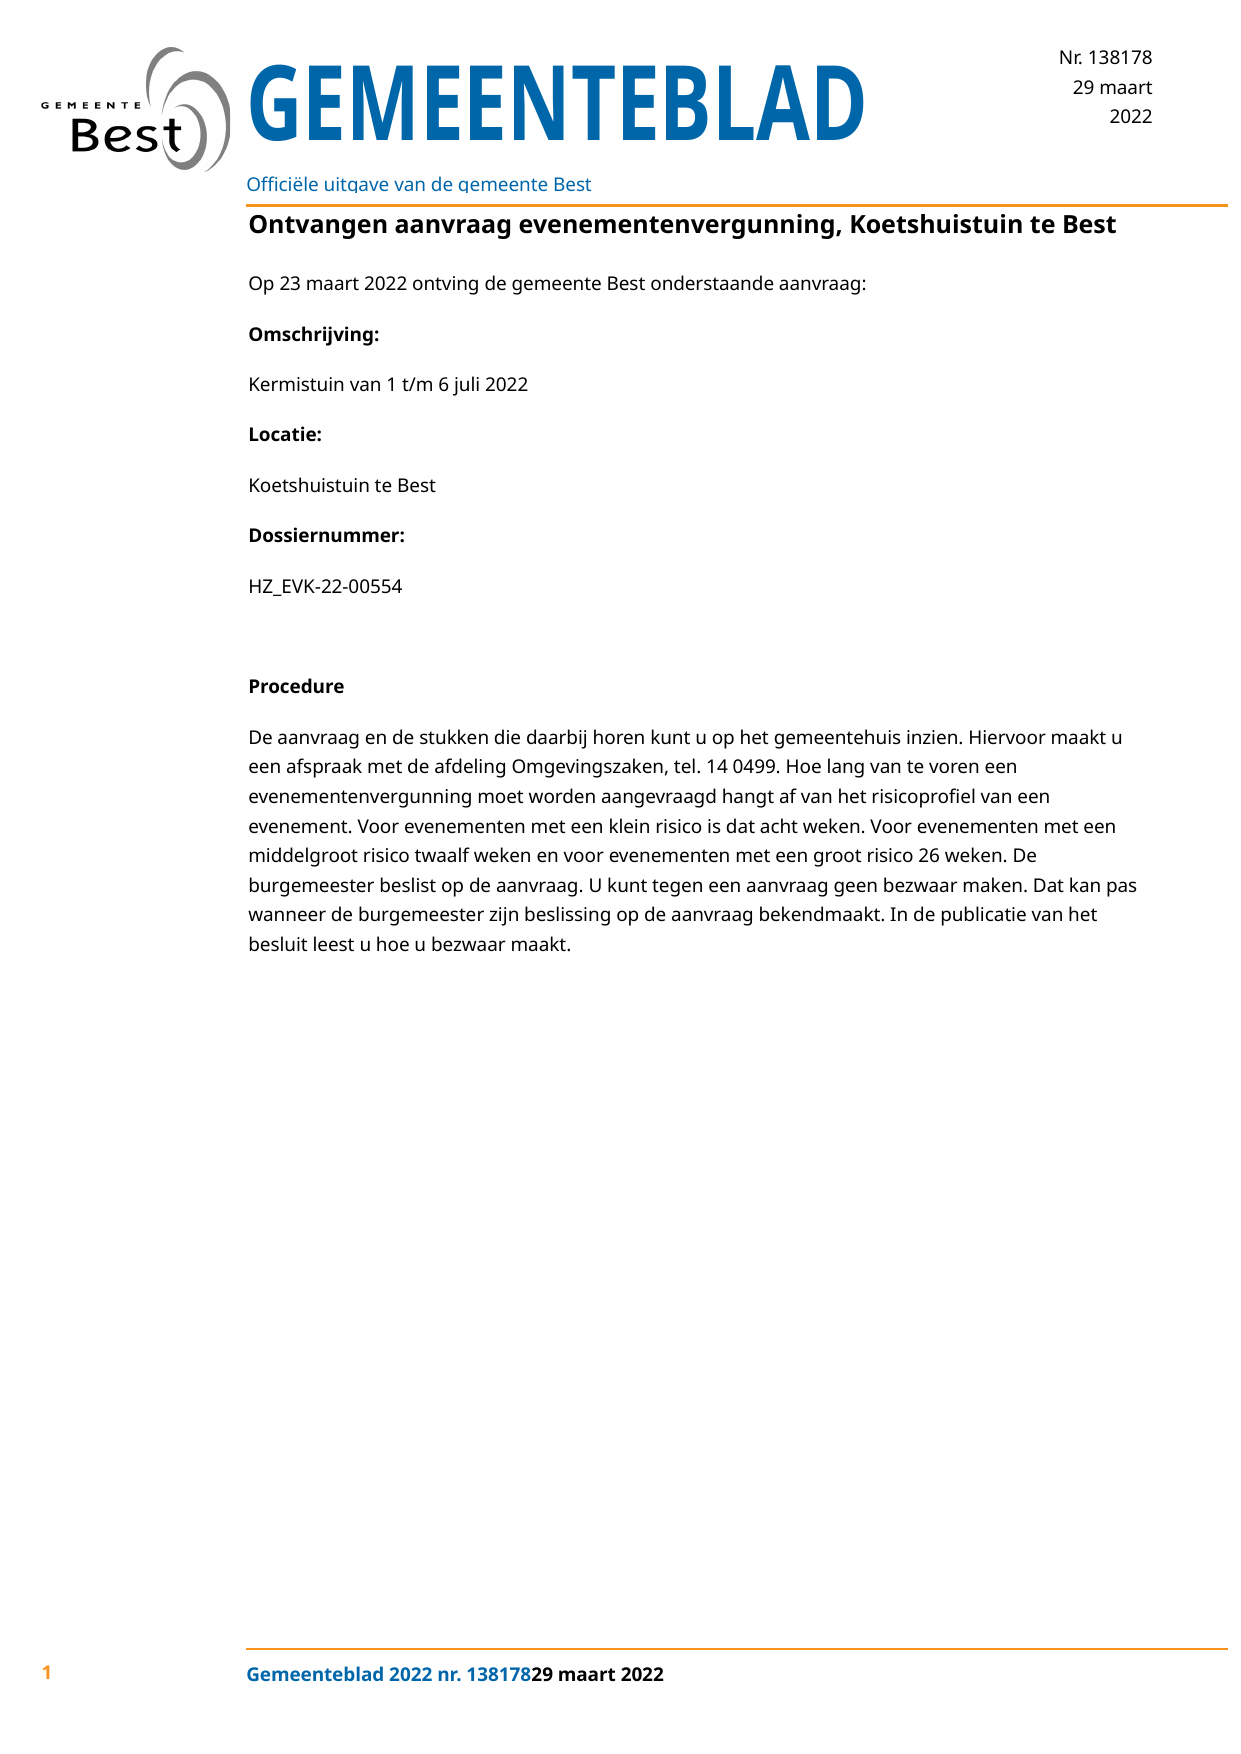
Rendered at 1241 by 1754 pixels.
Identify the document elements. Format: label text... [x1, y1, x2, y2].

text Op 23 maart 2022 ontving de gemeente Best onderstaande aanvraag: [248, 270, 1152, 296]
text Procedure [248, 674, 1152, 699]
text Kermistuin van 1 t/m 6 juli 2022 [248, 371, 1152, 397]
text Omschrijving: [248, 321, 1152, 346]
text De aanvraag en de stukken die daarbij horen kunt u op het gemeentehuis inzien. Hiervoor maakt u een afspraak met de afdeling Omgevingszaken, tel. 14 0499. Hoe lang van te voren een evenementenvergunning moet worden aangevraagd hangt af van het risicoprofiel van een evenement. Voor evenementen met een klein risico is dat acht weken. Voor evenementen met een middelgroot risico twaalf weken en voor evenementen met een groot risico 26 weken. De burgemeester beslist op de aanvraag. U kunt tegen een aanvraag geen bezwaar maken. Dat kan pas wanneer de burgemeester zijn beslissing op de aanvraag bekendmaakt. In de publicatie van het besluit leest u hoe u bezwaar maakt. [248, 724, 1152, 957]
text Locatie: [248, 422, 1152, 447]
text Koetshuistuin te Best [248, 472, 1152, 498]
text Ontvangen aanvraag evenementenvergunning, Koetshuistuin te Best [248, 207, 1152, 241]
picture [41, 47, 231, 172]
text Dossiernummer: [248, 522, 1152, 548]
text HZ_EVK-22-00554 [248, 573, 1152, 598]
